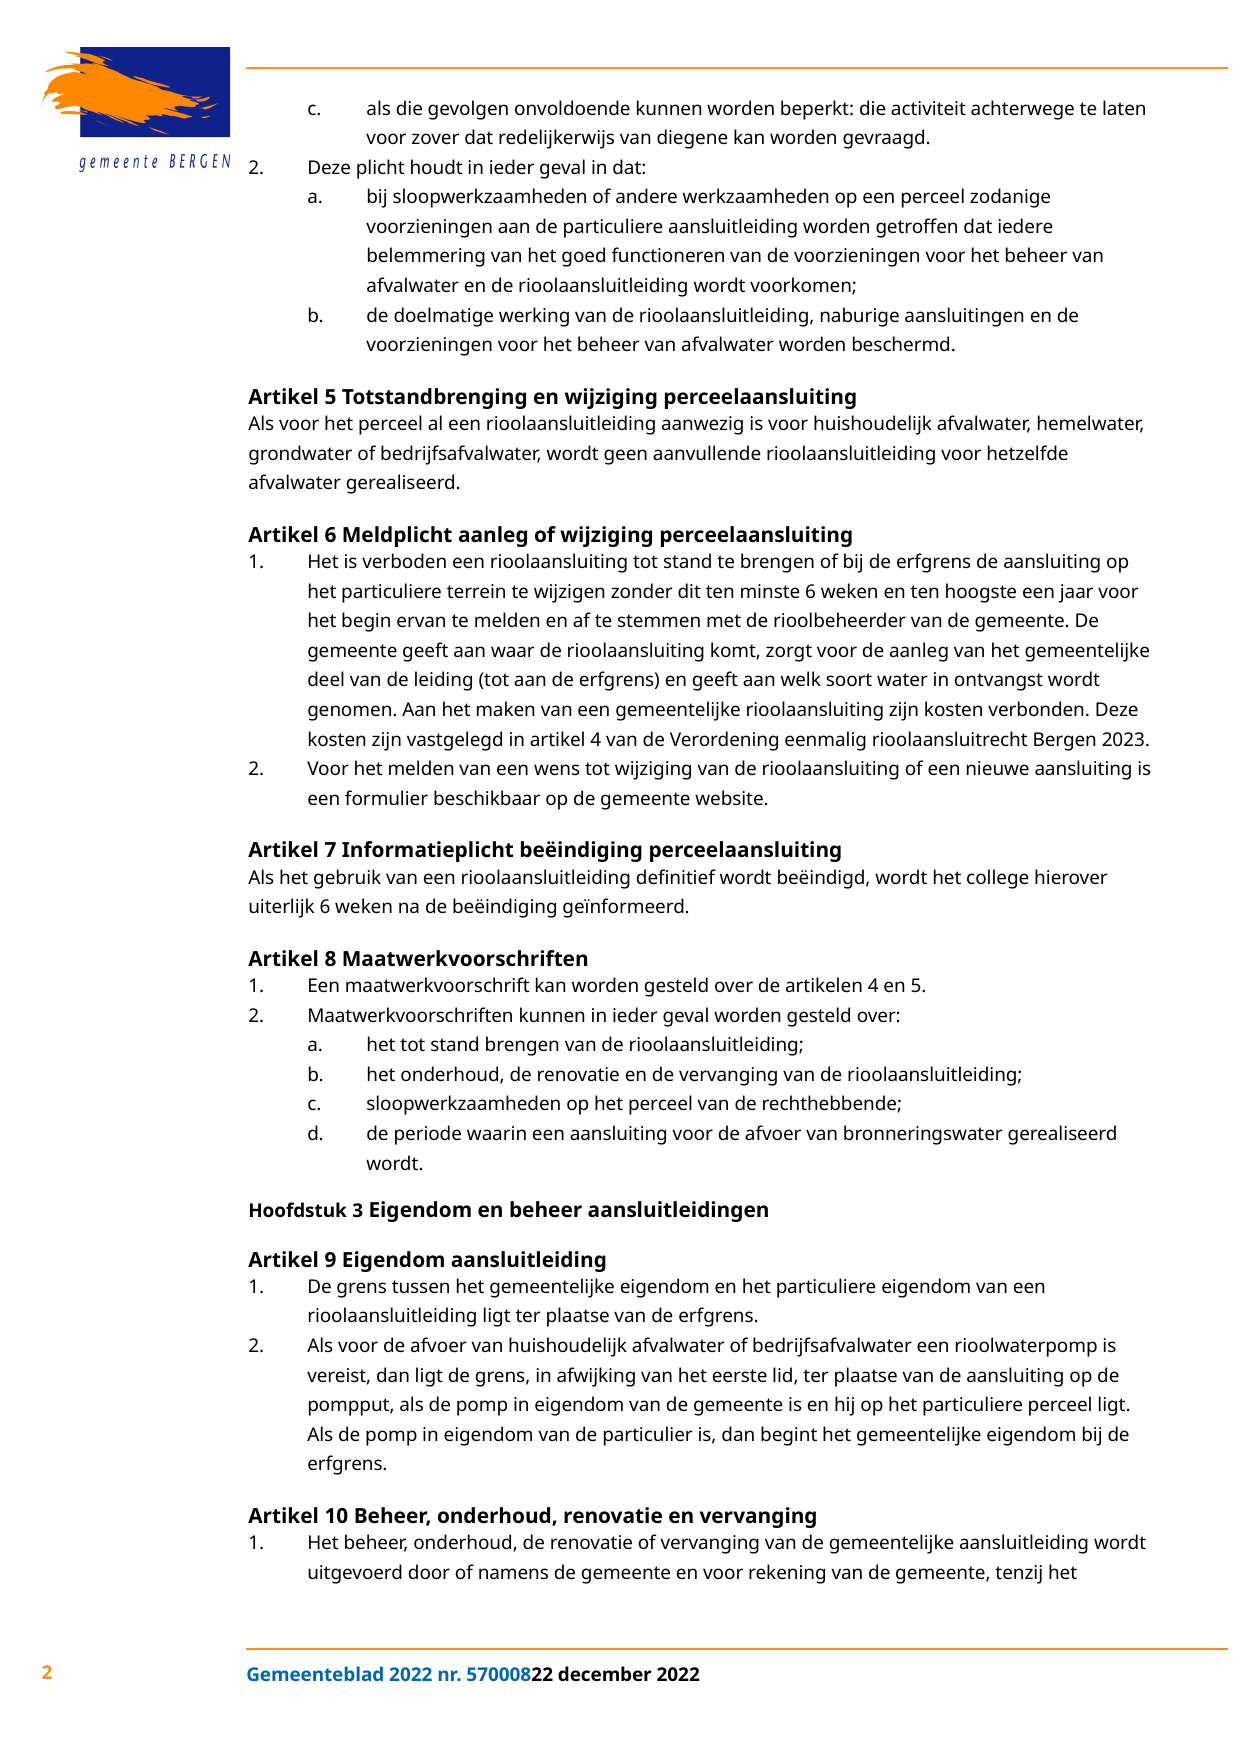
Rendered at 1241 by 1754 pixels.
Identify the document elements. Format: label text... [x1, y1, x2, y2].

text Artikel 10 Beheer, onderhoud, renovatie en vervanging [248, 1501, 1152, 1529]
text Artikel 5 Totstandbrenging en wijziging perceelaansluiting [248, 382, 1152, 410]
text Als het gebruik van een rioolaansluitleiding definitief wordt beëindigd, wordt het college hierover uiterlijk 6 weken na de beëindiging geïnformeerd. [248, 864, 1152, 919]
text Als voor het perceel al een rioolaansluitleiding aanwezig is voor huishoudelijk afvalwater, hemelwater, grondwater of bedrijfsafvalwater, wordt geen aanvullende rioolaansluitleiding voor hetzelfde afvalwater gerealiseerd. [248, 410, 1152, 495]
list het onderhoud, de renovatie en de vervanging van de rioolaansluitleiding; [307, 1061, 1152, 1087]
list de periode waarin een aansluiting voor de afvoer van bronneringswater gerealiseerd wordt. [307, 1120, 1152, 1176]
list Maatwerkvoorschriften kunnen in ieder geval worden gesteld over: [248, 1002, 1152, 1028]
list De grens tussen het gemeentelijke eigendom en het particuliere eigendom van een rioolaansluitleiding ligt ter plaatse van de erfgrens. [248, 1273, 1152, 1328]
list het tot stand brengen van de rioolaansluitleiding; [307, 1031, 1152, 1057]
list sloopwerkzaamheden op het perceel van de rechthebbende; [307, 1091, 1152, 1116]
text Artikel 7 Informatieplicht beëindiging perceelaansluiting [248, 835, 1152, 864]
text Artikel 9 Eigendom aansluitleiding [248, 1245, 1152, 1273]
text Artikel 8 Maatwerkvoorschriften [248, 944, 1152, 972]
list Het beheer, onderhoud, de renovatie of vervanging van de gemeentelijke aansluitleiding wordt uitgevoerd door of namens de gemeente en voor rekening van de gemeente, tenzij het [248, 1529, 1152, 1585]
list de doelmatige werking van de rioolaansluitleiding, naburige aansluitingen en de voorzieningen voor het beheer van afvalwater worden beschermd. [307, 302, 1152, 357]
list Voor het melden van een wens tot wijziging van de rioolaansluiting of een nieuwe aansluiting is een formulier beschikbaar op de gemeente website. [248, 755, 1152, 811]
list Als voor de afvoer van huishoudelijk afvalwater of bedrijfsafvalwater een rioolwaterpomp is vereist, dan ligt de grens, in afwijking van het eerste lid, ter plaatse van de aansluiting op de pompput, als de pomp in eigendom van de gemeente is en hij op het particuliere perceel ligt. Als de pomp in eigendom van de particulier is, dan begint het gemeentelijke eigendom bij de erfgrens. [248, 1332, 1152, 1476]
picture [41, 47, 231, 172]
text Artikel 6 Meldplicht aanleg of wijziging perceelaansluiting [248, 520, 1152, 548]
list Het is verboden een rioolaansluiting tot stand te brengen of bij de erfgrens de aansluiting op het particuliere terrein te wijzigen zonder dit ten minste 6 weken en ten hoogste een jaar voor het begin ervan te melden en af te stemmen met de rioolbeheerder van de gemeente. De gemeente geeft aan waar de rioolaansluiting komt, zorgt voor de aanleg van het gemeentelijke deel van de leiding (tot aan de erfgrens) en geeft aan welk soort water in ontvangst wordt genomen. Aan het maken van een gemeentelijke rioolaansluiting zijn kosten verbonden. Deze kosten zijn vastgelegd in artikel 4 van de Verordening eenmalig rioolaansluitrecht Bergen 2023. [248, 548, 1152, 752]
list als die gevolgen onvoldoende kunnen worden beperkt: die activiteit achterwege te laten voor zover dat redelijkerwijs van diegene kan worden gevraagd. [307, 95, 1152, 150]
list Een maatwerkvoorschrift kan worden gesteld over de artikelen 4 en 5. [248, 972, 1152, 998]
text Hoofdstuk 3 Eigendom en beheer aansluitleidingen [248, 1195, 1152, 1224]
list bij sloopwerkzaamheden of andere werkzaamheden op een perceel zodanige voorzieningen aan de particuliere aansluitleiding worden getroffen dat iedere belemmering van het goed functioneren van de voorzieningen voor het beheer van afvalwater en de rioolaansluitleiding wordt voorkomen; [307, 183, 1152, 298]
list Deze plicht houdt in ieder geval in dat: [248, 154, 1152, 180]
